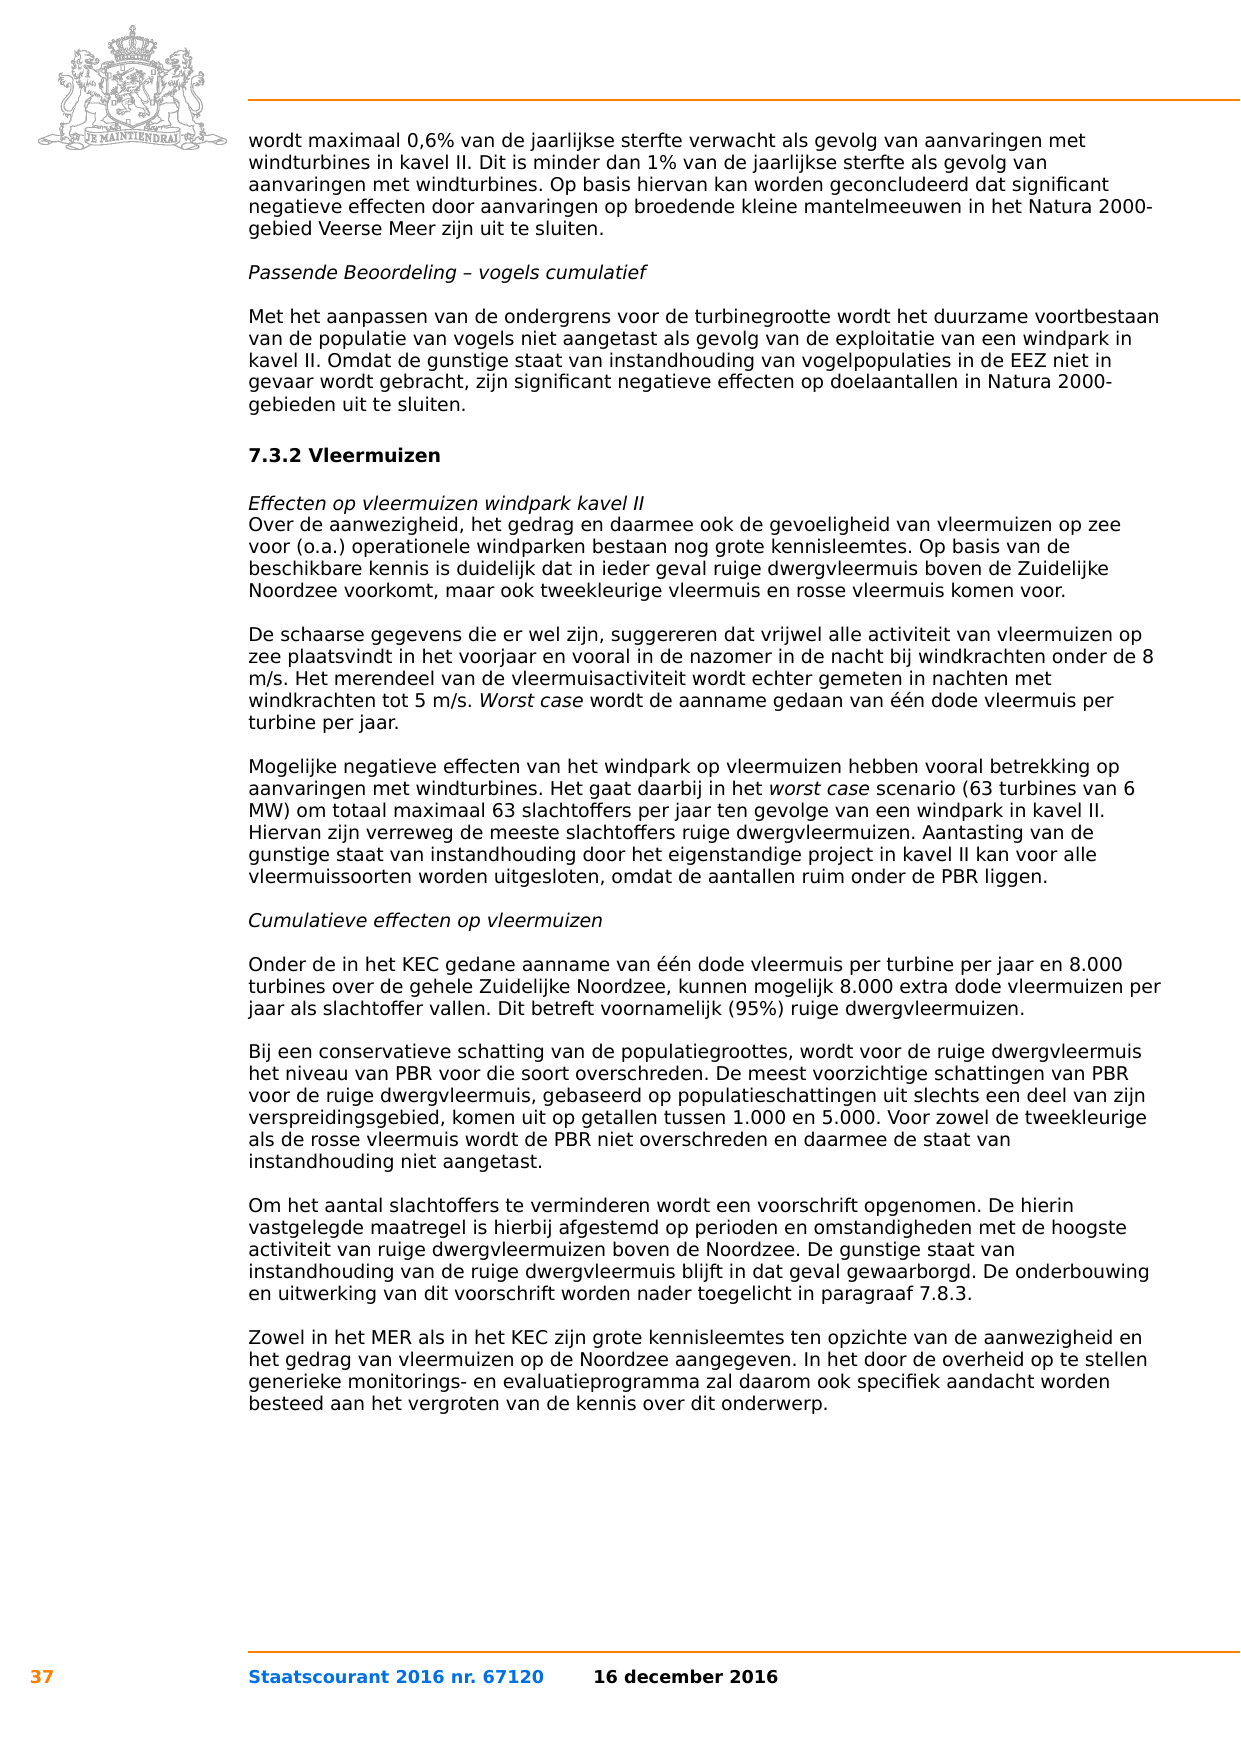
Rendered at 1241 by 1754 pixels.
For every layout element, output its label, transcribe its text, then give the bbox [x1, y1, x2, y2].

subtitle Cumulatieve effecten op vleermuizen [248, 910, 1163, 932]
subtitle Passende Beoordeling – vogels cumulatief [248, 262, 1163, 284]
text wordt maximaal 0,6% van de jaarlijkse sterfte verwacht als gevolg van aanvaringen met windturbines in kavel II. Dit is minder dan 1% van de jaarlijkse sterfte als gevolg van aanvaringen met windturbines. Op basis hiervan kan worden geconcludeerd dat significant negatieve effecten door aanvaringen op broedende kleine mantelmeeuwen in het Natura 2000-gebied Veerse Meer zijn uit te sluiten. [248, 130, 1163, 240]
text Over de aanwezigheid, het gedrag en daarmee ook de gevoeligheid van vleermuizen op zee voor (o.a.) operationele windparken bestaan nog grote kennisleemtes. Op basis van de beschikbare kennis is duidelijk dat in ieder geval ruige dwergvleermuis boven de Zuidelijke Noordzee voorkomt, maar ook tweekleurige vleermuis en rosse vleermuis komen voor. [248, 514, 1163, 602]
text Met het aanpassen van de ondergrens voor de turbinegrootte wordt het duurzame voortbestaan van de populatie van vogels niet aangetast als gevolg van de exploitatie van een windpark in kavel II. Omdat de gunstige staat van instandhouding van vogelpopulaties in de EEZ niet in gevaar wordt gebracht, zijn significant negatieve effecten op doelaantallen in Natura 2000-gebieden uit te sluiten. [248, 306, 1163, 415]
text Effecten op vleermuizen windpark kavel II [248, 492, 1163, 514]
text Bij een conservatieve schatting van de populatiegroottes, wordt voor de ruige dwergvleermuis het niveau van PBR voor die soort overschreden. De meest voorzichtige schattingen van PBR voor de ruige dwergvleermuis, gebaseerd op populatieschattingen uit slechts een deel van zijn verspreidingsgebied, komen uit op getallen tussen 1.000 en 5.000. Voor zowel de tweekleurige als de rosse vleermuis wordt de PBR niet overschreden en daarmee de staat van instandhouding niet aangetast. [248, 1041, 1163, 1173]
picture [38, 25, 227, 150]
text De schaarse gegevens die er wel zijn, suggereren dat vrijwel alle activiteit van vleermuizen op zee plaatsvindt in het voorjaar en vooral in de nazomer in de nacht bij windkrachten onder de 8 m/s. Het merendeel van de vleermuisactiviteit wordt echter gemeten in nachten met windkrachten tot 5 m/s. Worst case wordt de aanname gedaan van één dode vleermuis per turbine per jaar. [248, 624, 1163, 734]
text Mogelijke negatieve effecten van het windpark op vleermuizen hebben vooral betrekking op aanvaringen met windturbines. Het gaat daarbij in het worst case scenario (63 turbines van 6 MW) om totaal maximaal 63 slachtoffers per jaar ten gevolge van een windpark in kavel II. Hiervan zijn verreweg de meeste slachtoffers ruige dwergvleermuizen. Aantasting van de gunstige staat van instandhouding door het eigenstandige project in kavel II kan voor alle vleermuissoorten worden uitgesloten, omdat de aantallen ruim onder de PBR liggen. [248, 756, 1163, 888]
subtitle 7.3.2 Vleermuizen [248, 445, 1163, 467]
text Om het aantal slachtoffers te verminderen wordt een voorschrift opgenomen. De hierin vastgelegde maatregel is hierbij afgestemd op perioden en omstandigheden met de hoogste activiteit van ruige dwergvleermuizen boven de Noordzee. De gunstige staat van instandhouding van de ruige dwergvleermuis blijft in dat geval gewaarborgd. De onderbouwing en uitwerking van dit voorschrift worden nader toegelicht in paragraaf 7.8.3. [248, 1195, 1163, 1305]
text Zowel in het MER als in het KEC zijn grote kennisleemtes ten opzichte van de aanwezigheid en het gedrag van vleermuizen op de Noordzee aangegeven. In het door de overheid op te stellen generieke monitorings- en evaluatieprogramma zal daarom ook specifiek aandacht worden besteed aan het vergroten van de kennis over dit onderwerp. [248, 1327, 1163, 1415]
text Onder de in het KEC gedane aanname van één dode vleermuis per turbine per jaar en 8.000 turbines over de gehele Zuidelijke Noordzee, kunnen mogelijk 8.000 extra dode vleermuizen per jaar als slachtoffer vallen. Dit betreft voornamelijk (95%) ruige dwergvleermuizen. [248, 953, 1163, 1019]
